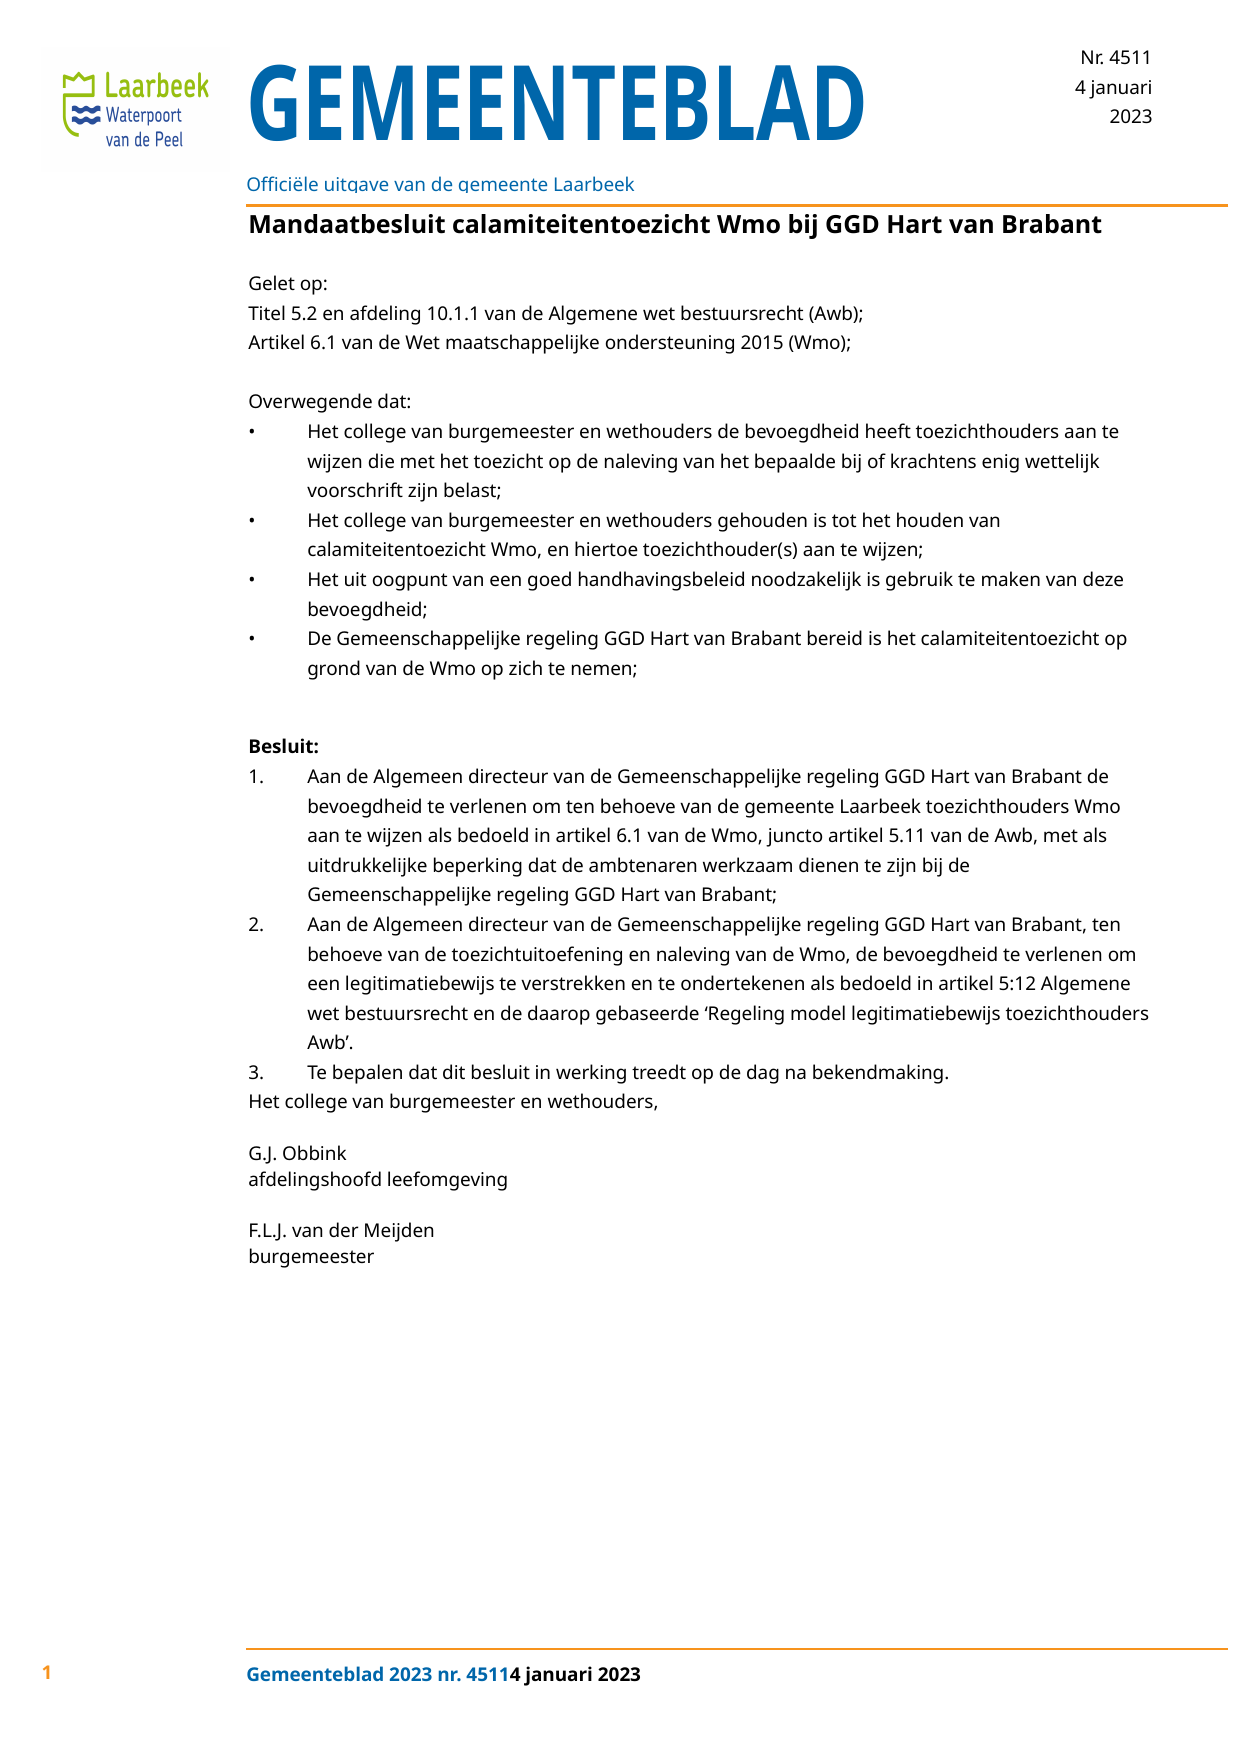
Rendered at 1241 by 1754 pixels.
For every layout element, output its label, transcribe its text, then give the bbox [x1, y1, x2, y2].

text Het college van burgemeester en wethouders, [248, 1089, 1152, 1114]
text F.L.J. van der Meijden [248, 1217, 1152, 1243]
text G.J. Obbink [248, 1140, 1152, 1166]
list De Gemeenschappelijke regeling GGD Hart van Brabant bereid is het calamiteitentoezicht op grond van de Wmo op zich te nemen; [248, 625, 1152, 681]
picture [41, 47, 231, 172]
list Het uit oogpunt van een goed handhavingsbeleid noodzakelijk is gebruik te maken van deze bevoegdheid; [248, 566, 1152, 621]
list Het college van burgemeester en wethouders de bevoegdheid heeft toezichthouders aan te wijzen die met het toezicht op de naleving van het bepaalde bij of krachtens enig wettelijk voorschrift zijn belast; [248, 418, 1152, 503]
text Titel 5.2 en afdeling 10.1.1 van de Algemene wet bestuursrecht (Awb); [248, 300, 1152, 326]
list Te bepalen dat dit besluit in werking treedt op de dag na bekendmaking. [248, 1059, 1152, 1085]
list Aan de Algemeen directeur van de Gemeenschappelijke regeling GGD Hart van Brabant, ten behoeve van de toezichtuitoefening en naleving van de Wmo, de bevoegdheid te verlenen om een legitimatiebewijs te verstrekken en te ondertekenen als bedoeld in artikel 5:12 Algemene wet bestuursrecht en de daarop gebaseerde ‘Regeling model legitimatiebewijs toezichthouders Awb’. [248, 911, 1152, 1055]
text Artikel 6.1 van de Wet maatschappelijke ondersteuning 2015 (Wmo); [248, 329, 1152, 355]
list Aan de Algemeen directeur van de Gemeenschappelijke regeling GGD Hart van Brabant de bevoegdheid te verlenen om ten behoeve van de gemeente Laarbeek toezichthouders Wmo aan te wijzen als bedoeld in artikel 6.1 van de Wmo, juncto artikel 5.11 van de Awb, met als uitdrukkelijke beperking dat de ambtenaren werkzaam dienen te zijn bij de Gemeenschappelijke regeling GGD Hart van Brabant; [248, 763, 1152, 907]
list Het college van burgemeester en wethouders gehouden is tot het houden van calamiteitentoezicht Wmo, en hiertoe toezichthouder(s) aan te wijzen; [248, 507, 1152, 562]
text afdelingshoofd leefomgeving [248, 1166, 1152, 1192]
text Overwegende dat: [248, 389, 1152, 414]
text Besluit: [248, 734, 1152, 759]
text burgemeester [248, 1243, 1152, 1269]
text Mandaatbesluit calamiteitentoezicht Wmo bij GGD Hart van Brabant [248, 207, 1152, 241]
text Gelet op: [248, 270, 1152, 296]
